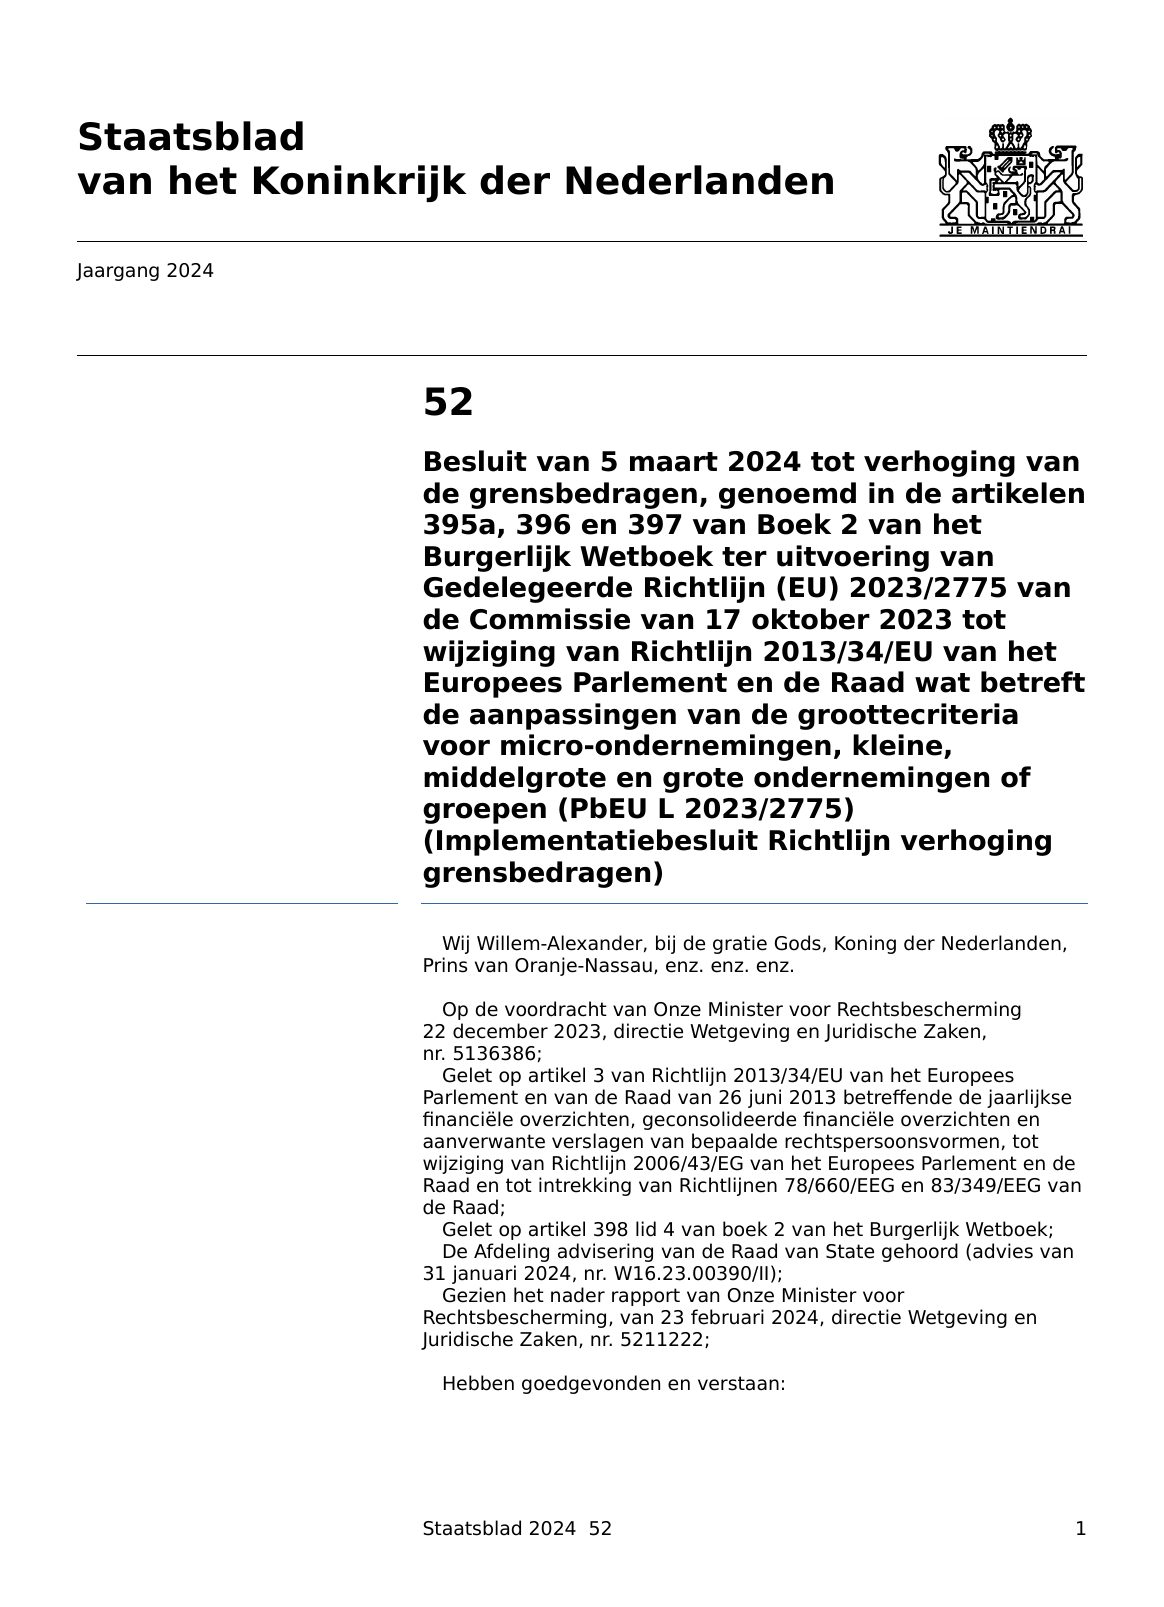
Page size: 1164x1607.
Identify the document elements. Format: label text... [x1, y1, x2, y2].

table_header [886, 100, 1087, 241]
text Gelet op artikel 398 lid 4 van boek 2 van het Burgerlijk Wetboek; [422, 1219, 1087, 1241]
text Wij Willem-Alexander, bij de gratie Gods, Koning der Nederlanden, Prins van Oranje-Nassau, enz. enz. enz. [422, 933, 1087, 977]
text Gelet op artikel 3 van Richtlijn 2013/34/EU van het Europees Parlement en van de Raad van 26 juni 2013 betreffende de jaarlijkse financiële overzichten, geconsolideerde financiële overzichten en aanverwante verslagen van bepaalde rechtspersoonsvormen, tot wijziging van Richtlijn 2006/43/EG van het Europees Parlement en de Raad en tot intrekking van Richtlijnen 78/660/EEG en 83/349/EEG van de Raad; [422, 1065, 1087, 1219]
text Besluit van 5 maart 2024 tot verhoging van de grensbedragen, genoemd in de artikelen 395a, 396 en 397 van Boek 2 van het Burgerlijk Wetboek ter uitvoering van Gedelegeerde Richtlijn (EU) 2023/2775 van de Commissie van 17 oktober 2023 tot wijziging van Richtlijn 2013/34/EU van het Europees Parlement en de Raad wat betreft de aanpassingen van de groottecriteria voor micro-ondernemingen, kleine, middelgrote en grote ondernemingen of groepen (PbEU L 2023/2775) (Implementatiebesluit Richtlijn verhoging grensbedragen) [422, 447, 1087, 888]
text Hebben goedgevonden en verstaan: [422, 1373, 1087, 1395]
text Op de voordracht van Onze Minister voor Rechtsbescherming 22 december 2023, directie Wetgeving en Juridische Zaken, nr. 5136386; [422, 999, 1087, 1065]
table_cell Jaargang 2024 [77, 242, 1087, 355]
text De Afdeling advisering van de Raad van State gehoord (advies van 31 januari 2024, nr. W16.23.00390/II); [422, 1241, 1087, 1285]
picture [936, 115, 1087, 240]
text Gezien het nader rapport van Onze Minister voor Rechtsbescherming, van 23 februari 2024, directie Wetgeving en Juridische Zaken, nr. 5211222; [422, 1285, 1087, 1351]
subtitle 52 [422, 381, 1087, 424]
table_header Staatsblad van het Koninkrijk der Nederlanden [77, 100, 886, 241]
